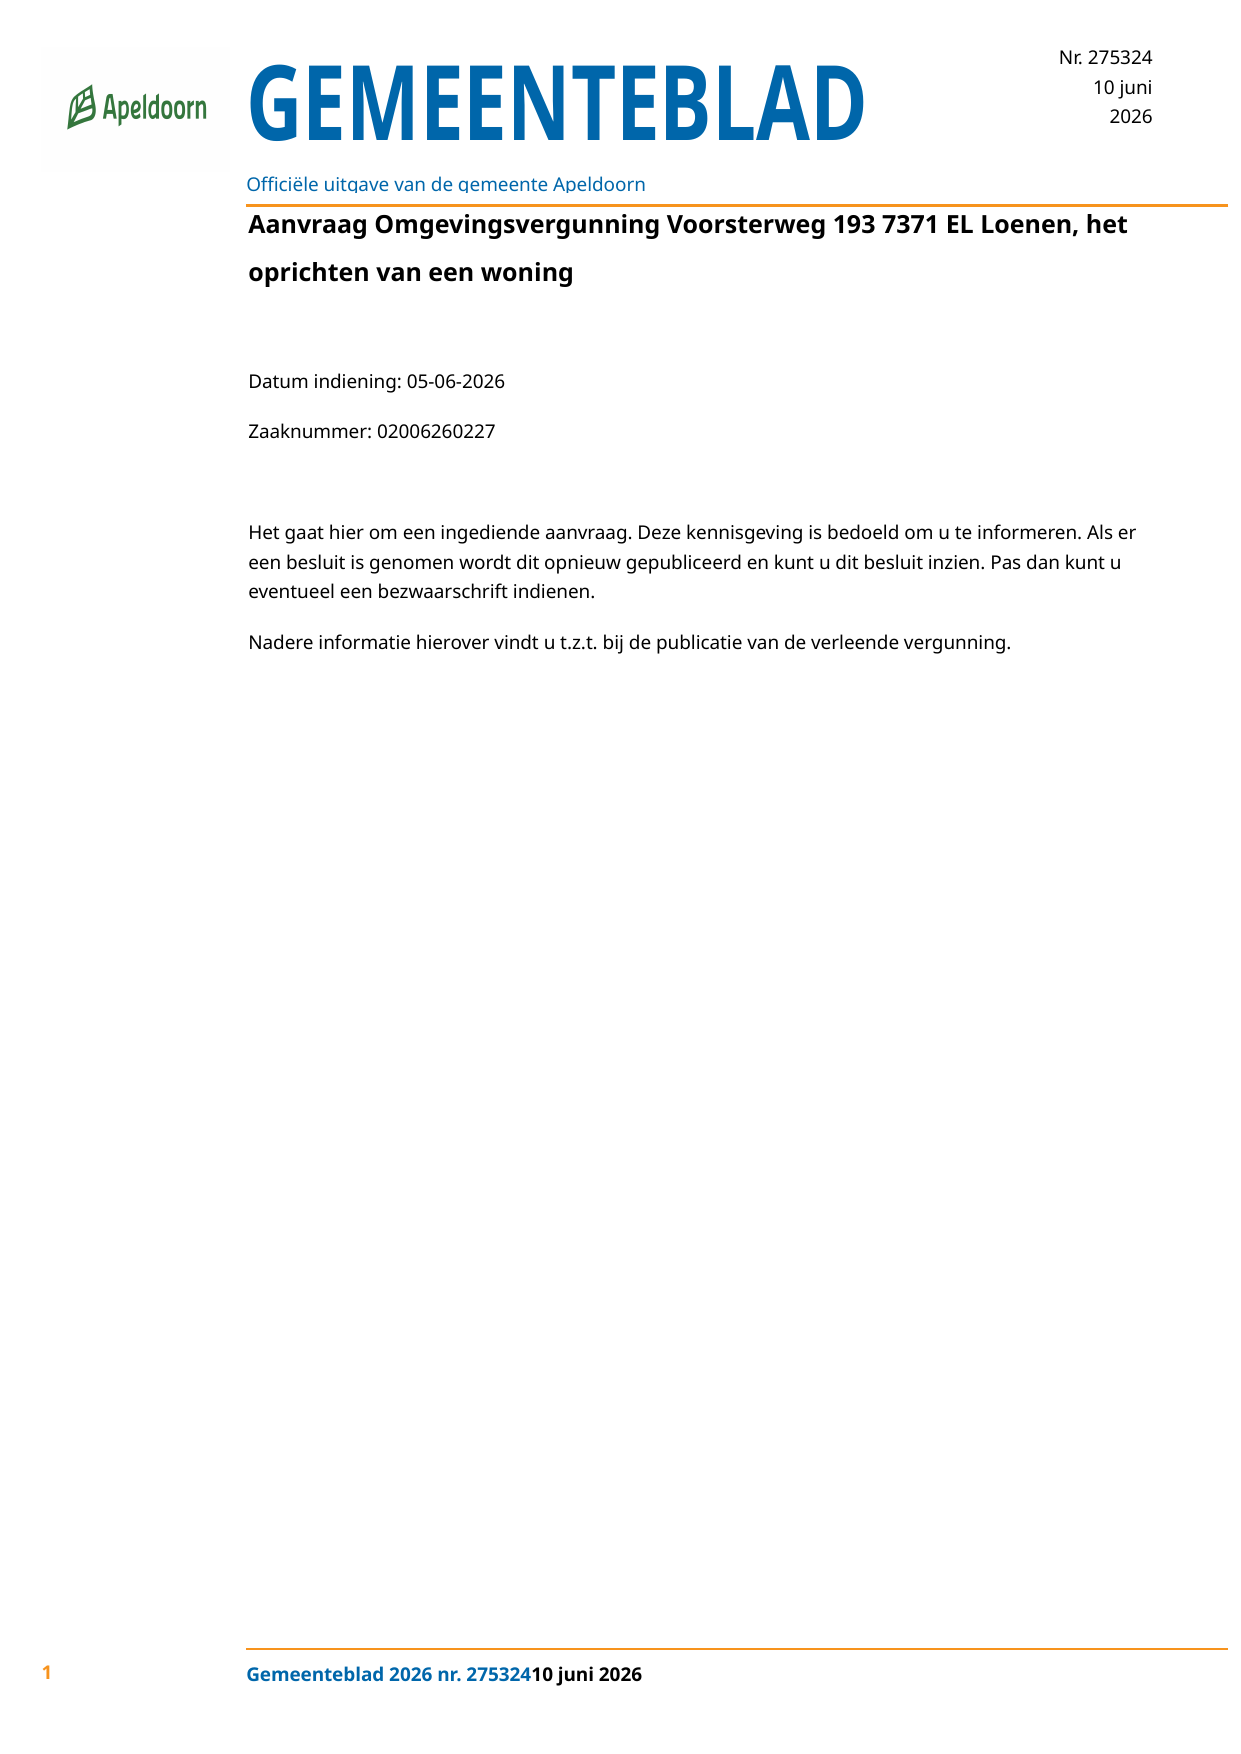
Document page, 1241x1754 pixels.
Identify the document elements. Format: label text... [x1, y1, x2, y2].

text Nadere informatie hierover vindt u t.z.t. bij de publicatie van de verleende vergunning. [248, 629, 1152, 655]
text Zaaknummer: 02006260227 [248, 419, 1152, 444]
text Het gaat hier om een ingediende aanvraag. Deze kennisgeving is bedoeld om u te informeren. Als er een besluit is genomen wordt dit opnieuw gepubliceerd en kunt u dit besluit inzien. Pas dan kunt u eventueel een bezwaarschrift indienen. [248, 519, 1152, 604]
text Datum indiening: 05-06-2026 [248, 368, 1152, 394]
picture [41, 47, 231, 172]
text Aanvraag Omgevingsvergunning Voorsterweg 193 7371 EL Loenen, het oprichten van een woning [248, 207, 1152, 288]
